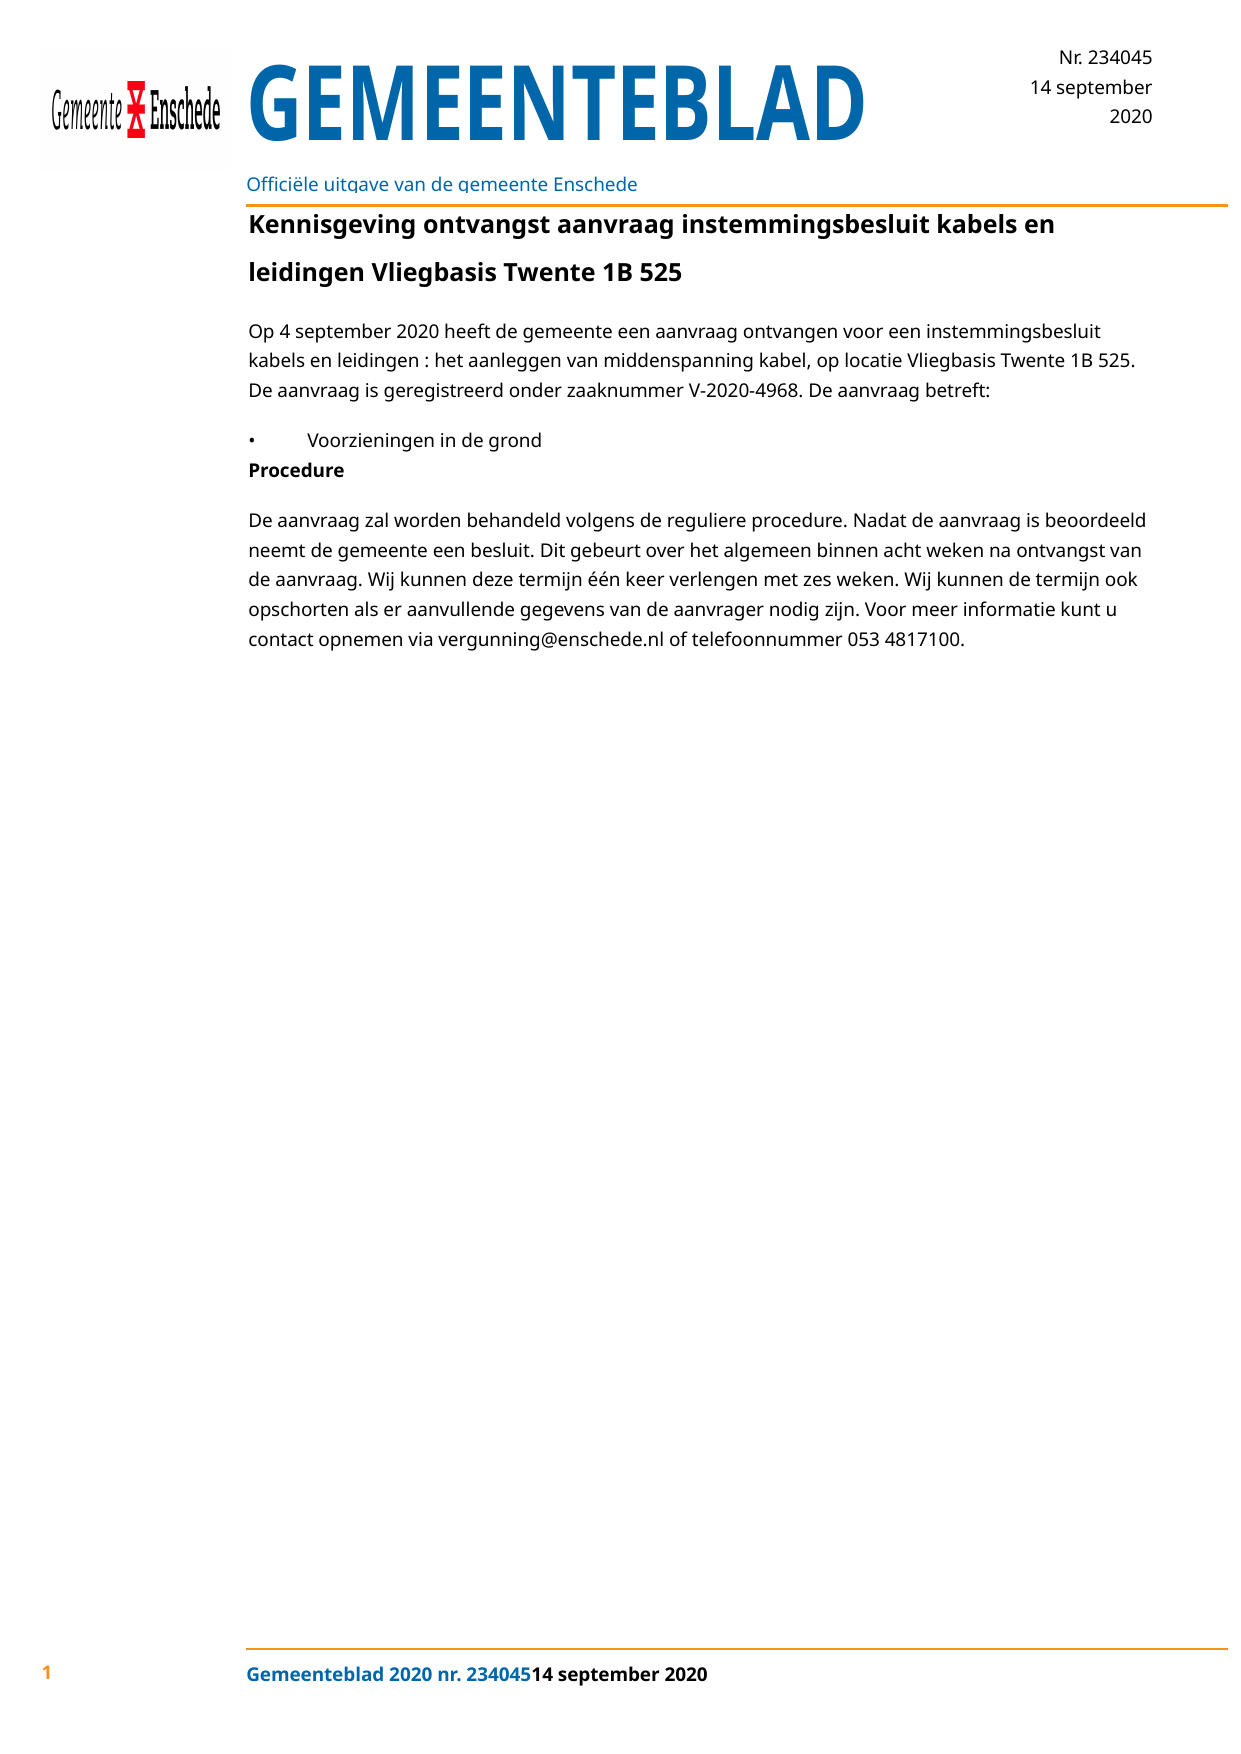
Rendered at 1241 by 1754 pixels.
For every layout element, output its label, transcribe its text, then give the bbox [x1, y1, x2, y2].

text Procedure [248, 457, 1152, 483]
text Kennisgeving ontvangst aanvraag instemmingsbesluit kabels en leidingen Vliegbasis Twente 1B 525 [248, 207, 1152, 288]
text De aanvraag zal worden behandeld volgens de reguliere procedure. Nadat de aanvraag is beoordeeld neemt de gemeente een besluit. Dit gebeurt over het algemeen binnen acht weken na ontvangst van de aanvraag. Wij kunnen deze termijn één keer verlengen met zes weken. Wij kunnen de termijn ook opschorten als er aanvullende gegevens van de aanvrager nodig zijn. Voor meer informatie kunt u contact opnemen via vergunning@enschede.nl of telefoonnummer 053 4817100. [248, 507, 1152, 652]
text Op 4 september 2020 heeft de gemeente een aanvraag ontvangen voor een instemmingsbesluit kabels en leidingen : het aanleggen van middenspanning kabel, op locatie Vliegbasis Twente 1B 525. De aanvraag is geregistreerd onder zaaknummer V-2020-4968. De aanvraag betreft: [248, 318, 1152, 403]
picture [41, 47, 231, 172]
list Voorzieningen in de grond [248, 427, 1152, 453]
